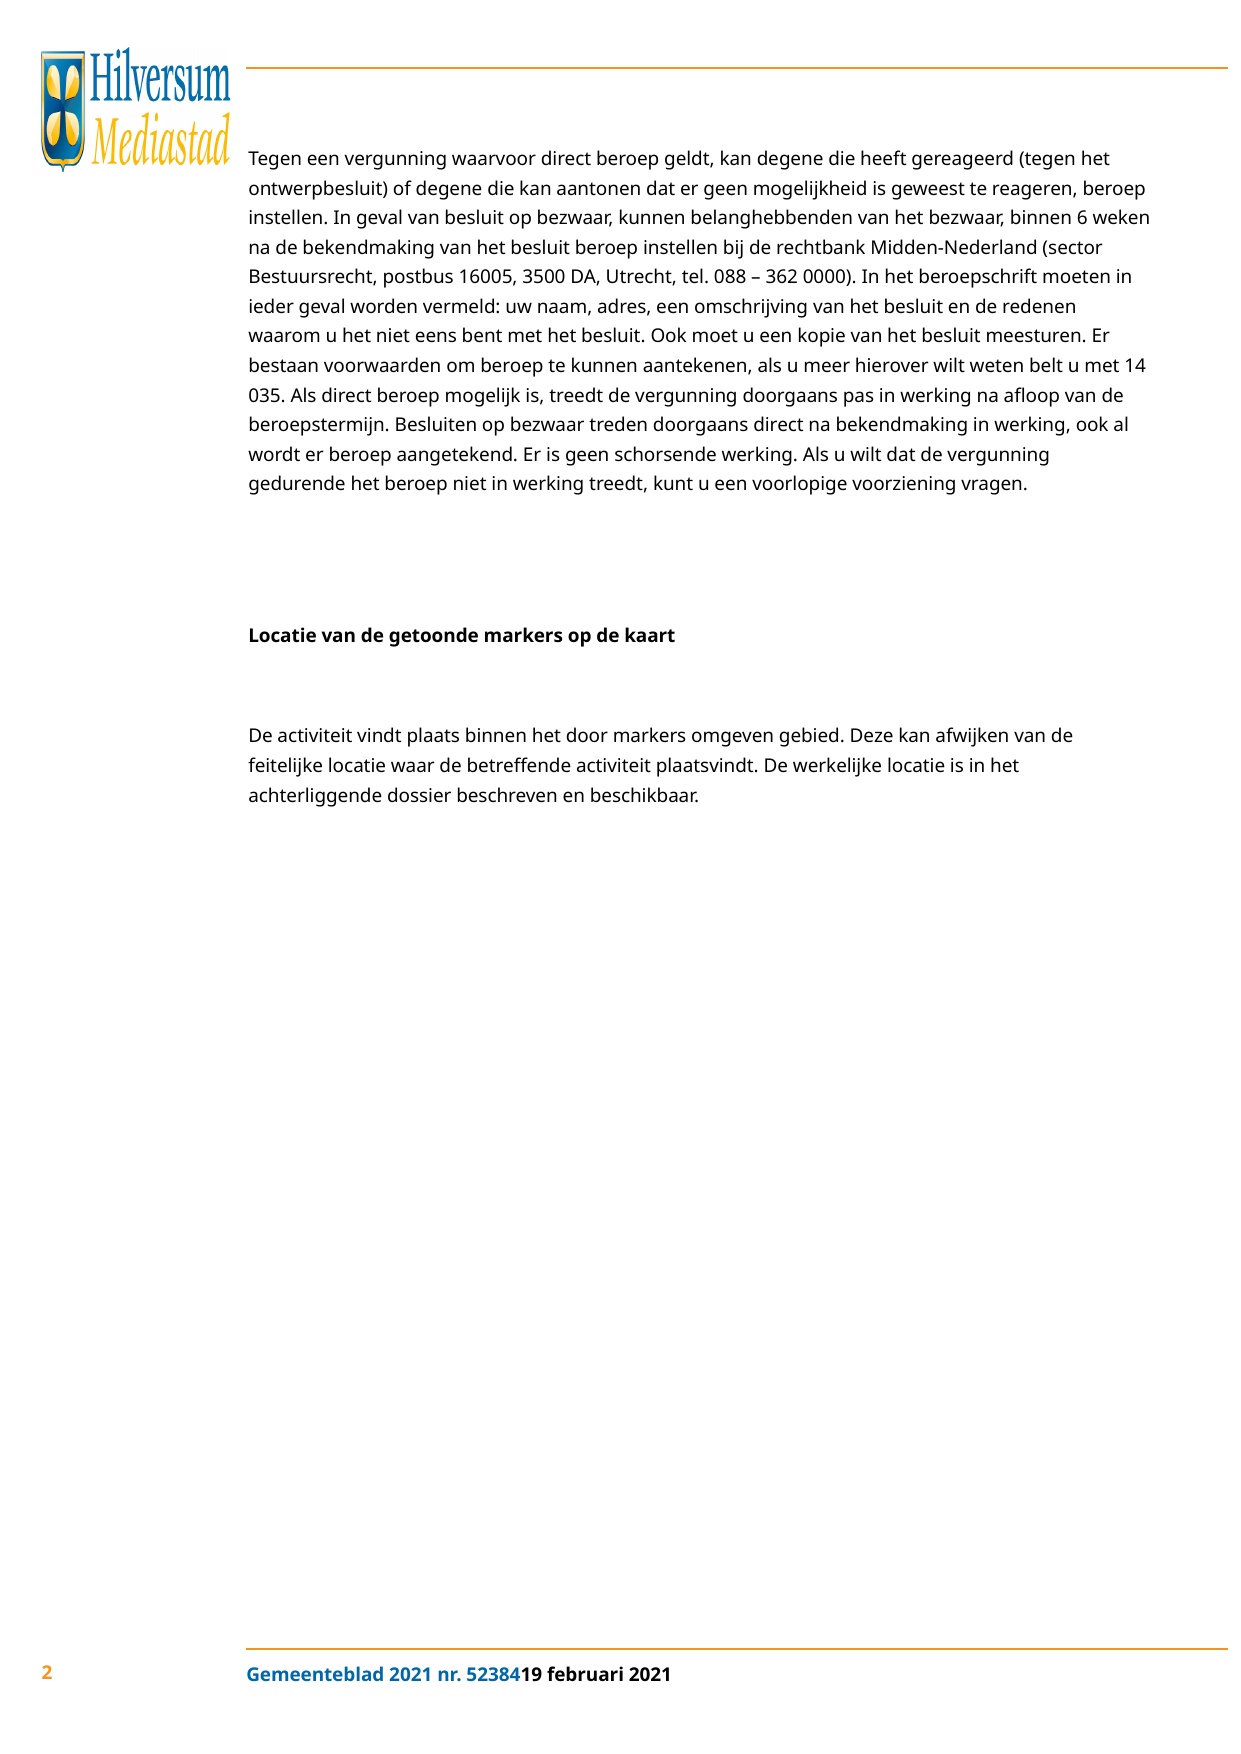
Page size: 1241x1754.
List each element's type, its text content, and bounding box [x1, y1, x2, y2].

text Tegen een vergunning waarvoor direct beroep geldt, kan degene die heeft gereageerd (tegen het ontwerpbesluit) of degene die kan aantonen dat er geen mogelijkheid is geweest te reageren, beroep instellen. In geval van besluit op bezwaar, kunnen belanghebbenden van het bezwaar, binnen 6 weken na de bekendmaking van het besluit beroep instellen bij de rechtbank Midden-Nederland (sector Bestuursrecht, postbus 16005, 3500 DA, Utrecht, tel. 088 – 362 0000). In het beroepschrift moeten in ieder geval worden vermeld: uw naam, adres, een omschrijving van het besluit en de redenen waarom u het niet eens bent met het besluit. Ook moet u een kopie van het besluit meesturen. Er bestaan voorwaarden om beroep te kunnen aantekenen, als u meer hierover wilt weten belt u met 14 035. Als direct beroep mogelijk is, treedt de vergunning doorgaans pas in werking na afloop van de beroepstermijn. Besluiten op bezwaar treden doorgaans direct na bekendmaking in werking, ook al wordt er beroep aangetekend. Er is geen schorsende werking. Als u wilt dat de vergunning gedurende het beroep niet in werking treedt, kunt u een voorlopige voorziening vragen. [248, 145, 1152, 496]
picture [41, 47, 231, 172]
text Locatie van de getoonde markers op de kaart [248, 622, 1152, 648]
text De activiteit vindt plaats binnen het door markers omgeven gebied. Deze kan afwijken van de feitelijke locatie waar de betreffende activiteit plaatsvindt. De werkelijke locatie is in het achterliggende dossier beschreven en beschikbaar. [248, 723, 1152, 808]
